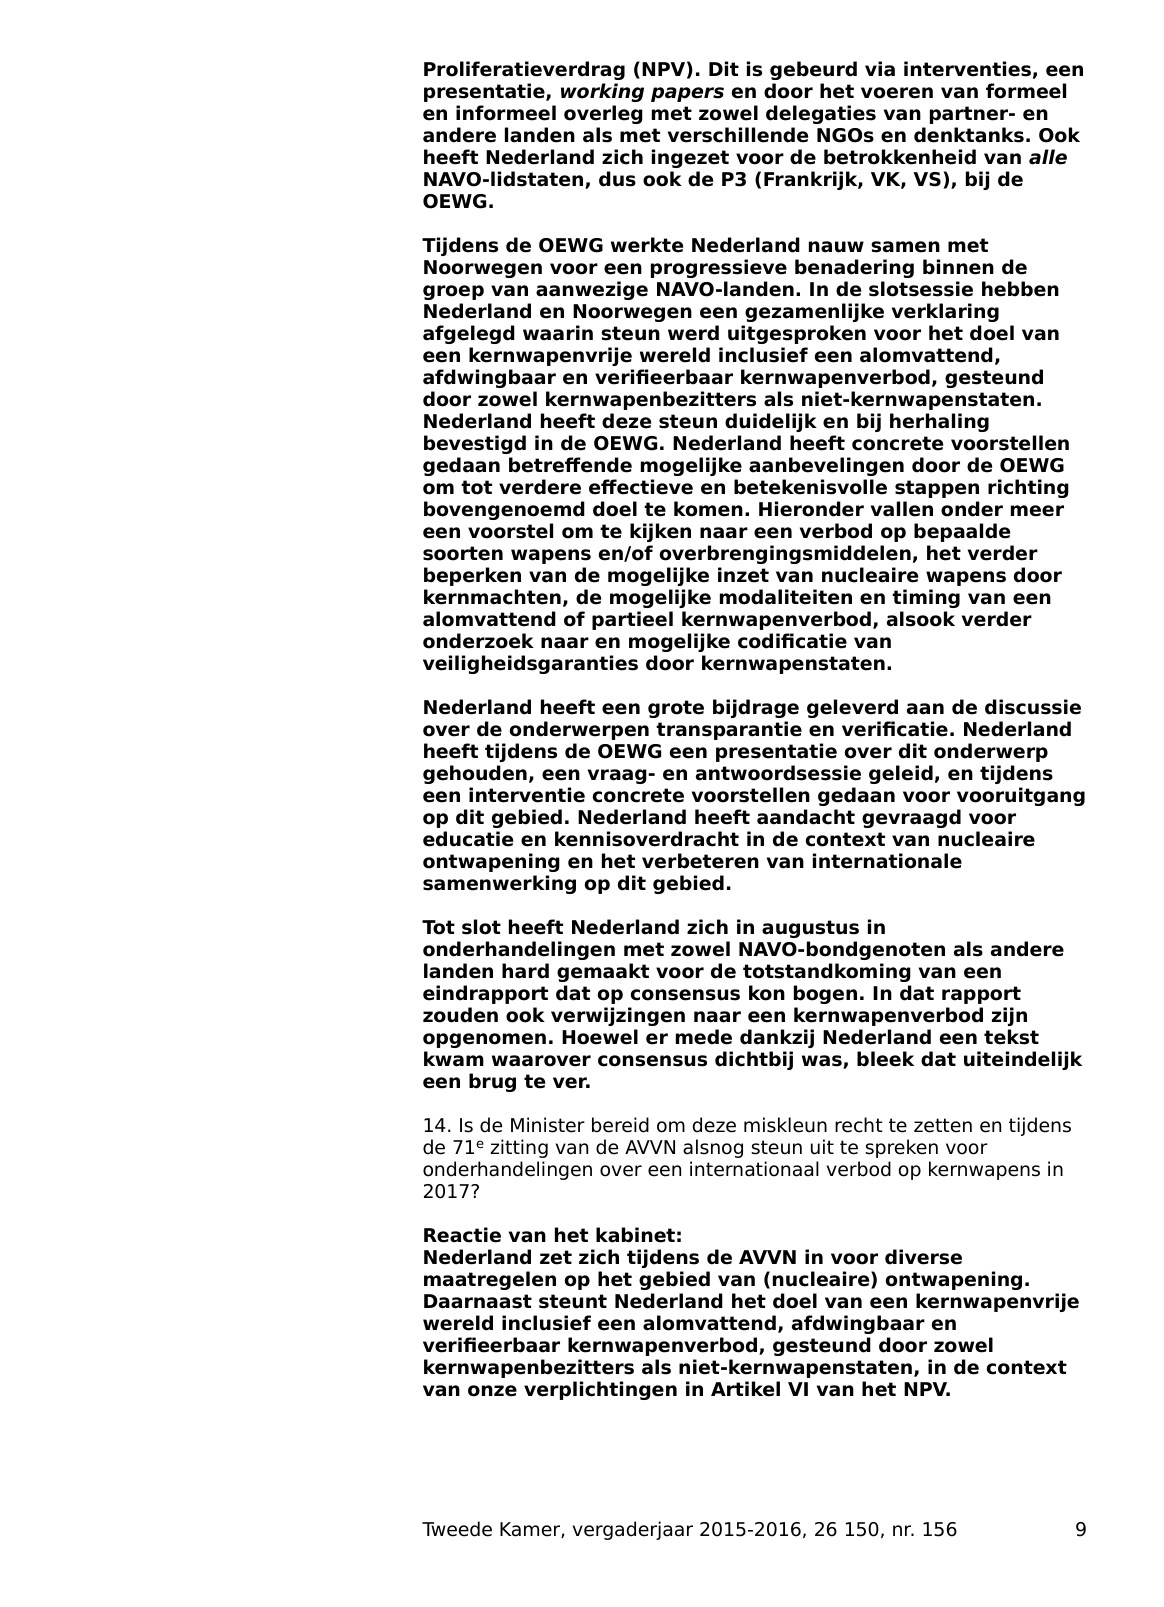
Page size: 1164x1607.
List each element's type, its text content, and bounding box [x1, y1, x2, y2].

text Tijdens de OEWG werkte Nederland nauw samen met Noorwegen voor een progressieve benadering binnen de groep van aanwezige NAVO-landen. In de slotsessie hebben Nederland en Noorwegen een gezamenlijke verklaring afgelegd waarin steun werd uitgesproken voor het doel van een kernwapenvrije wereld inclusief een alomvattend, afdwingbaar en verifieerbaar kernwapenverbod, gesteund door zowel kernwapenbezitters als niet-kernwapenstaten. Nederland heeft deze steun duidelijk en bij herhaling bevestigd in de OEWG. Nederland heeft concrete voorstellen gedaan betreffende mogelijke aanbevelingen door de OEWG om tot verdere effectieve en betekenisvolle stappen richting bovengenoemd doel te komen. Hieronder vallen onder meer een voorstel om te kijken naar een verbod op bepaalde soorten wapens en/of overbrengingsmiddelen, het verder beperken van de mogelijke inzet van nucleaire wapens door kernmachten, de mogelijke modaliteiten en timing van een alomvattend of partieel kernwapenverbod, alsook verder onderzoek naar en mogelijke codificatie van veiligheidsgaranties door kernwapenstaten. [422, 235, 1087, 675]
text Tot slot heeft Nederland zich in augustus in onderhandelingen met zowel NAVO-bondgenoten als andere landen hard gemaakt voor de totstandkoming van een eindrapport dat op consensus kon bogen. In dat rapport zouden ook verwijzingen naar een kernwapenverbod zijn opgenomen. Hoewel er mede dankzij Nederland een tekst kwam waarover consensus dichtbij was, bleek dat uiteindelijk een brug te ver. [422, 917, 1087, 1093]
text Reactie van het kabinet: [422, 1225, 1087, 1247]
text 14. Is de Minister bereid om deze miskleun recht te zetten en tijdens de 71e zitting van de AVVN alsnog steun uit te spreken voor onderhandelingen over een internationaal verbod op kernwapens in 2017? [422, 1115, 1087, 1203]
text Nederland heeft een grote bijdrage geleverd aan de discussie over de onderwerpen transparantie en verificatie. Nederland heeft tijdens de OEWG een presentatie over dit onderwerp gehouden, een vraag- en antwoordsessie geleid, en tijdens een interventie concrete voorstellen gedaan voor vooruitgang op dit gebied. Nederland heeft aandacht gevraagd voor educatie en kennisoverdracht in de context van nucleaire ontwapening en het verbeteren van internationale samenwerking op dit gebied. [422, 697, 1087, 895]
text Proliferatieverdrag (NPV). Dit is gebeurd via interventies, een presentatie, working papers en door het voeren van formeel en informeel overleg met zowel delegaties van partner- en andere landen als met verschillende NGOs en denktanks. Ook heeft Nederland zich ingezet voor de betrokkenheid van alle NAVO-lidstaten, dus ook de P3 (Frankrijk, VK, VS), bij de OEWG. [422, 59, 1087, 213]
text Nederland zet zich tijdens de AVVN in voor diverse maatregelen op het gebied van (nucleaire) ontwapening. Daarnaast steunt Nederland het doel van een kernwapenvrije wereld inclusief een alomvattend, afdwingbaar en verifieerbaar kernwapenverbod, gesteund door zowel kernwapenbezitters als niet-kernwapenstaten, in de context van onze verplichtingen in Artikel VI van het NPV. [422, 1247, 1087, 1401]
